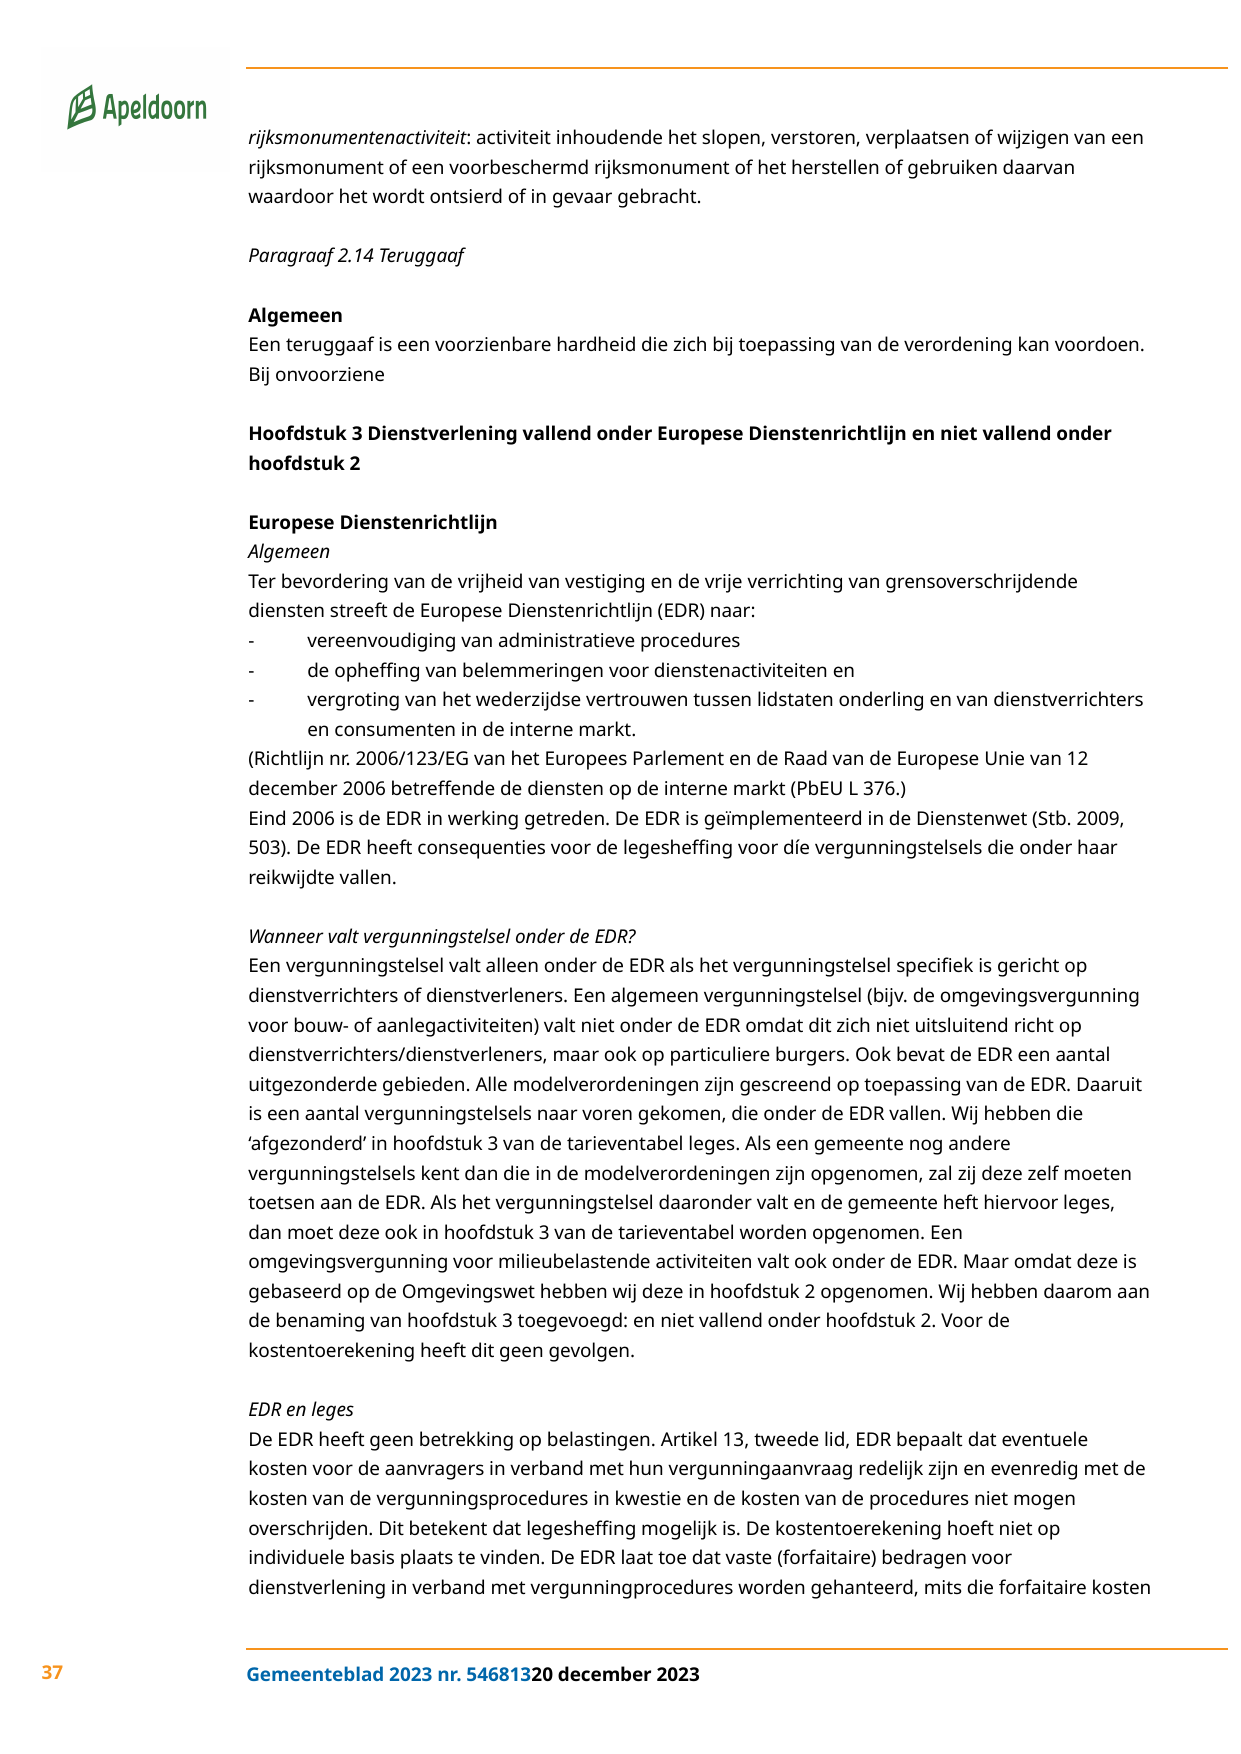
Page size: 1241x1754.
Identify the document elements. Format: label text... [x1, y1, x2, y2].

list vereenvoudiging van administratieve procedures [248, 627, 1152, 653]
text EDR en leges [248, 1396, 1152, 1422]
text Ter bevordering van de vrijheid van vestiging en de vrije verrichting van grensoverschrijdende diensten streeft de Europese Dienstenrichtlijn (EDR) naar: [248, 568, 1152, 623]
text Paragraaf 2.14 Teruggaaf [248, 243, 1152, 268]
text Hoofdstuk 3 Dienstverlening vallend onder Europese Dienstenrichtlijn en niet vallend onder hoofdstuk 2 [248, 420, 1152, 476]
list vergroting van het wederzijdse vertrouwen tussen lidstaten onderling en van dienstverrichters en consumenten in de interne markt. [248, 686, 1152, 742]
text Een vergunningstelsel valt alleen onder de EDR als het vergunningstelsel specifiek is gericht op dienstverrichters of dienstverleners. Een algemeen vergunningstelsel (bijv. de omgevingsvergunning voor bouw- of aanlegactiviteiten) valt niet onder de EDR omdat dit zich niet uitsluitend richt op dienstverrichters/dienstverleners, maar ook op particuliere burgers. Ook bevat de EDR een aantal uitgezonderde gebieden. Alle modelverordeningen zijn gescreend op toepassing van de EDR. Daaruit is een aantal vergunningstelsels naar voren gekomen, die onder de EDR vallen. Wij hebben die ‘afgezonderd’ in hoofdstuk 3 van de tarieventabel leges. Als een gemeente nog andere vergunningstelsels kent dan die in de modelverordeningen zijn opgenomen, zal zij deze zelf moeten toetsen aan de EDR. Als het vergunningstelsel daaronder valt en de gemeente heft hiervoor leges, dan moet deze ook in hoofdstuk 3 van de tarieventabel worden opgenomen. Een omgevingsvergunning voor milieubelastende activiteiten valt ook onder de EDR. Maar omdat deze is gebaseerd op de Omgevingswet hebben wij deze in hoofdstuk 2 opgenomen. Wij hebben daarom aan de benaming van hoofdstuk 3 toegevoegd: en niet vallend onder hoofdstuk 2. Voor de kostentoerekening heeft dit geen gevolgen. [248, 953, 1152, 1363]
text Algemeen [248, 538, 1152, 564]
picture [41, 47, 231, 172]
list de opheffing van belemmeringen voor dienstenactiviteiten en [248, 657, 1152, 683]
text Een teruggaaf is een voorzienbare hardheid die zich bij toepassing van de verordening kan voordoen. Bij onvoorziene [248, 331, 1152, 387]
text rijksmonumentenactiviteit: activiteit inhoudende het slopen, verstoren, verplaatsen of wijzigen van een rijksmonument of een voorbeschermd rijksmonument of het herstellen of gebruiken daarvan waardoor het wordt ontsierd of in gevaar gebracht. [248, 124, 1152, 209]
text Algemeen [248, 302, 1152, 328]
text Eind 2006 is de EDR in werking getreden. De EDR is geïmplementeerd in de Dienstenwet (Stb. 2009, 503). De EDR heeft consequenties voor de legesheffing voor díe vergunningstelsels die onder haar reikwijdte vallen. [248, 805, 1152, 890]
text Europese Dienstenrichtlijn [248, 509, 1152, 535]
text De EDR heeft geen betrekking op belastingen. Artikel 13, tweede lid, EDR bepaalt dat eventuele kosten voor de aanvragers in verband met hun vergunningaanvraag redelijk zijn en evenredig met de kosten van de vergunningsprocedures in kwestie en de kosten van de procedures niet mogen overschrijden. Dit betekent dat legesheffing mogelijk is. De kostentoerekening hoeft niet op individuele basis plaats te vinden. De EDR laat toe dat vaste (forfaitaire) bedragen voor dienstverlening in verband met vergunningprocedures worden gehanteerd, mits die forfaitaire kosten [248, 1426, 1152, 1600]
text Wanneer valt vergunningstelsel onder de EDR? [248, 923, 1152, 949]
text (Richtlijn nr. 2006/123/EG van het Europees Parlement en de Raad van de Europese Unie van 12 december 2006 betreffende de diensten op de interne markt (PbEU L 376.) [248, 746, 1152, 801]
